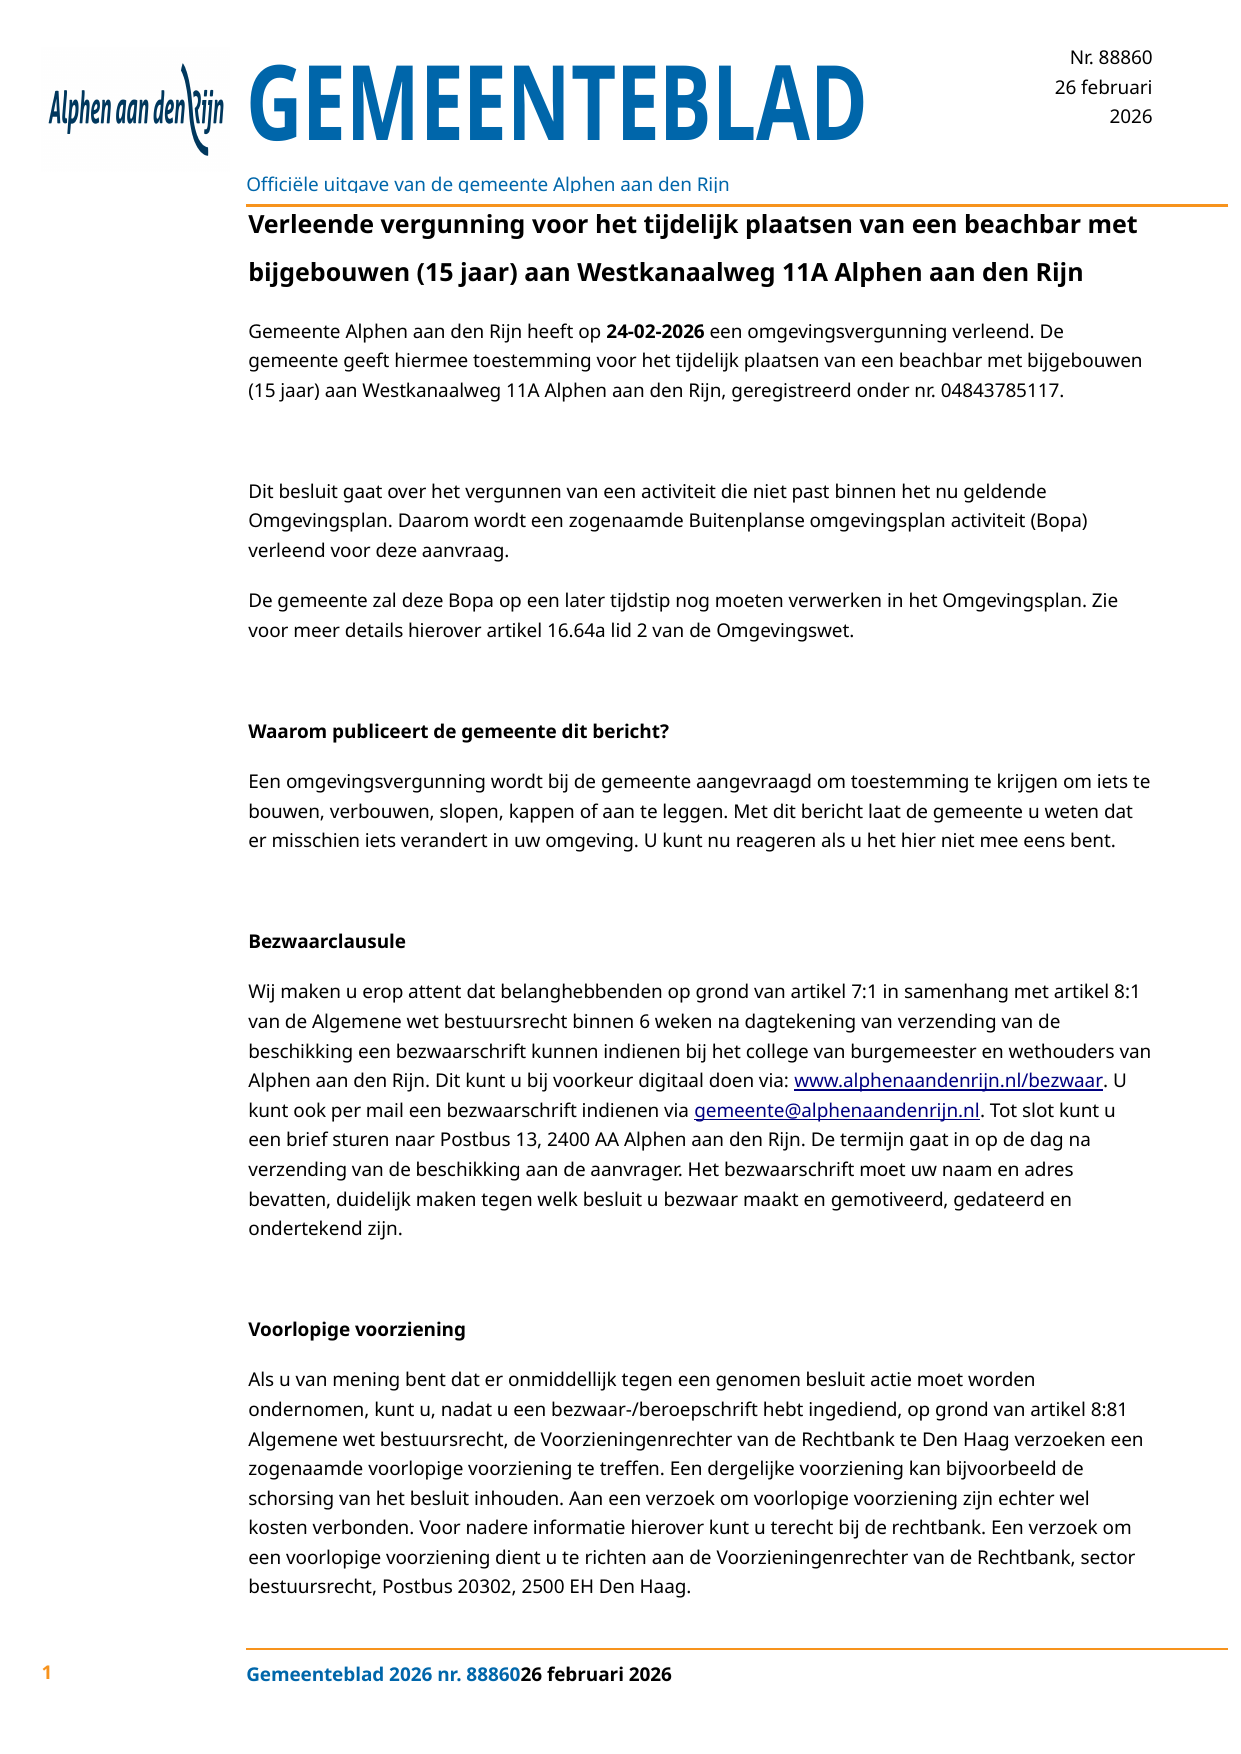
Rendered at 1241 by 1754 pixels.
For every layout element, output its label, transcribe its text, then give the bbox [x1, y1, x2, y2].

text Voorlopige voorziening [248, 1316, 1152, 1342]
text Als u van mening bent dat er onmiddellijk tegen een genomen besluit actie moet worden ondernomen, kunt u, nadat u een bezwaar-/beroepschrift hebt ingediend, op grond van artikel 8:81 Algemene wet bestuursrecht, de Voorzieningenrechter van de Rechtbank te Den Haag verzoeken een zogenaamde voorlopige voorziening te treffen. Een dergelijke voorziening kan bijvoorbeeld de schorsing van het besluit inhouden. Aan een verzoek om voorlopige voorziening zijn echter wel kosten verbonden. Voor nadere informatie hierover kunt u terecht bij de rechtbank. Een verzoek om een voorlopige voorziening dient u te richten aan de Voorzieningenrechter van de Rechtbank, sector bestuursrecht, Postbus 20302, 2500 EH Den Haag. [248, 1367, 1152, 1599]
text Verleende vergunning voor het tijdelijk plaatsen van een beachbar met bijgebouwen (15 jaar) aan Westkanaalweg 11A Alphen aan den Rijn [248, 207, 1152, 288]
picture [41, 47, 231, 172]
text Dit besluit gaat over het vergunnen van een activiteit die niet past binnen het nu geldende Omgevingsplan. Daarom wordt een zogenaamde Buitenplanse omgevingsplan activiteit (Bopa) verleend voor deze aanvraag. [248, 478, 1152, 563]
text Gemeente Alphen aan den Rijn heeft op 24-02-2026 een omgevingsvergunning verleend. De gemeente geeft hiermee toestemming voor het tijdelijk plaatsen van een beachbar met bijgebouwen (15 jaar) aan Westkanaalweg 11A Alphen aan den Rijn, geregistreerd onder nr. 04843785117. [248, 318, 1152, 403]
text Bezwaarclausule [248, 928, 1152, 954]
text Wij maken u erop attent dat belanghebbenden op grond van artikel 7:1 in samenhang met artikel 8:1 van de Algemene wet bestuursrecht binnen 6 weken na dagtekening van verzending van de beschikking een bezwaarschrift kunnen indienen bij het college van burgemeester en wethouders van Alphen aan den Rijn. Dit kunt u bij voorkeur digitaal doen via: www.alphenaandenrijn.nl/bezwaar. U kunt ook per mail een bezwaarschrift indienen via gemeente@alphenaandenrijn.nl. Tot slot kunt u een brief sturen naar Postbus 13, 2400 AA Alphen aan den Rijn. De termijn gaat in op de dag na verzending van de beschikking aan de aanvrager. Het bezwaarschrift moet uw naam en adres bevatten, duidelijk maken tegen welk besluit u bezwaar maakt en gemotiveerd, gedateerd en ondertekend zijn. [248, 979, 1152, 1241]
text Waarom publiceert de gemeente dit bericht? [248, 718, 1152, 744]
text De gemeente zal deze Bopa op een later tijdstip nog moeten verwerken in het Omgevingsplan. Zie voor meer details hierover artikel 16.64a lid 2 van de Omgevingswet. [248, 587, 1152, 643]
text Een omgevingsvergunning wordt bij de gemeente aangevraagd om toestemming te krijgen om iets te bouwen, verbouwen, slopen, kappen of aan te leggen. Met dit bericht laat de gemeente u weten dat er misschien iets verandert in uw omgeving. U kunt nu reageren als u het hier niet mee eens bent. [248, 768, 1152, 853]
